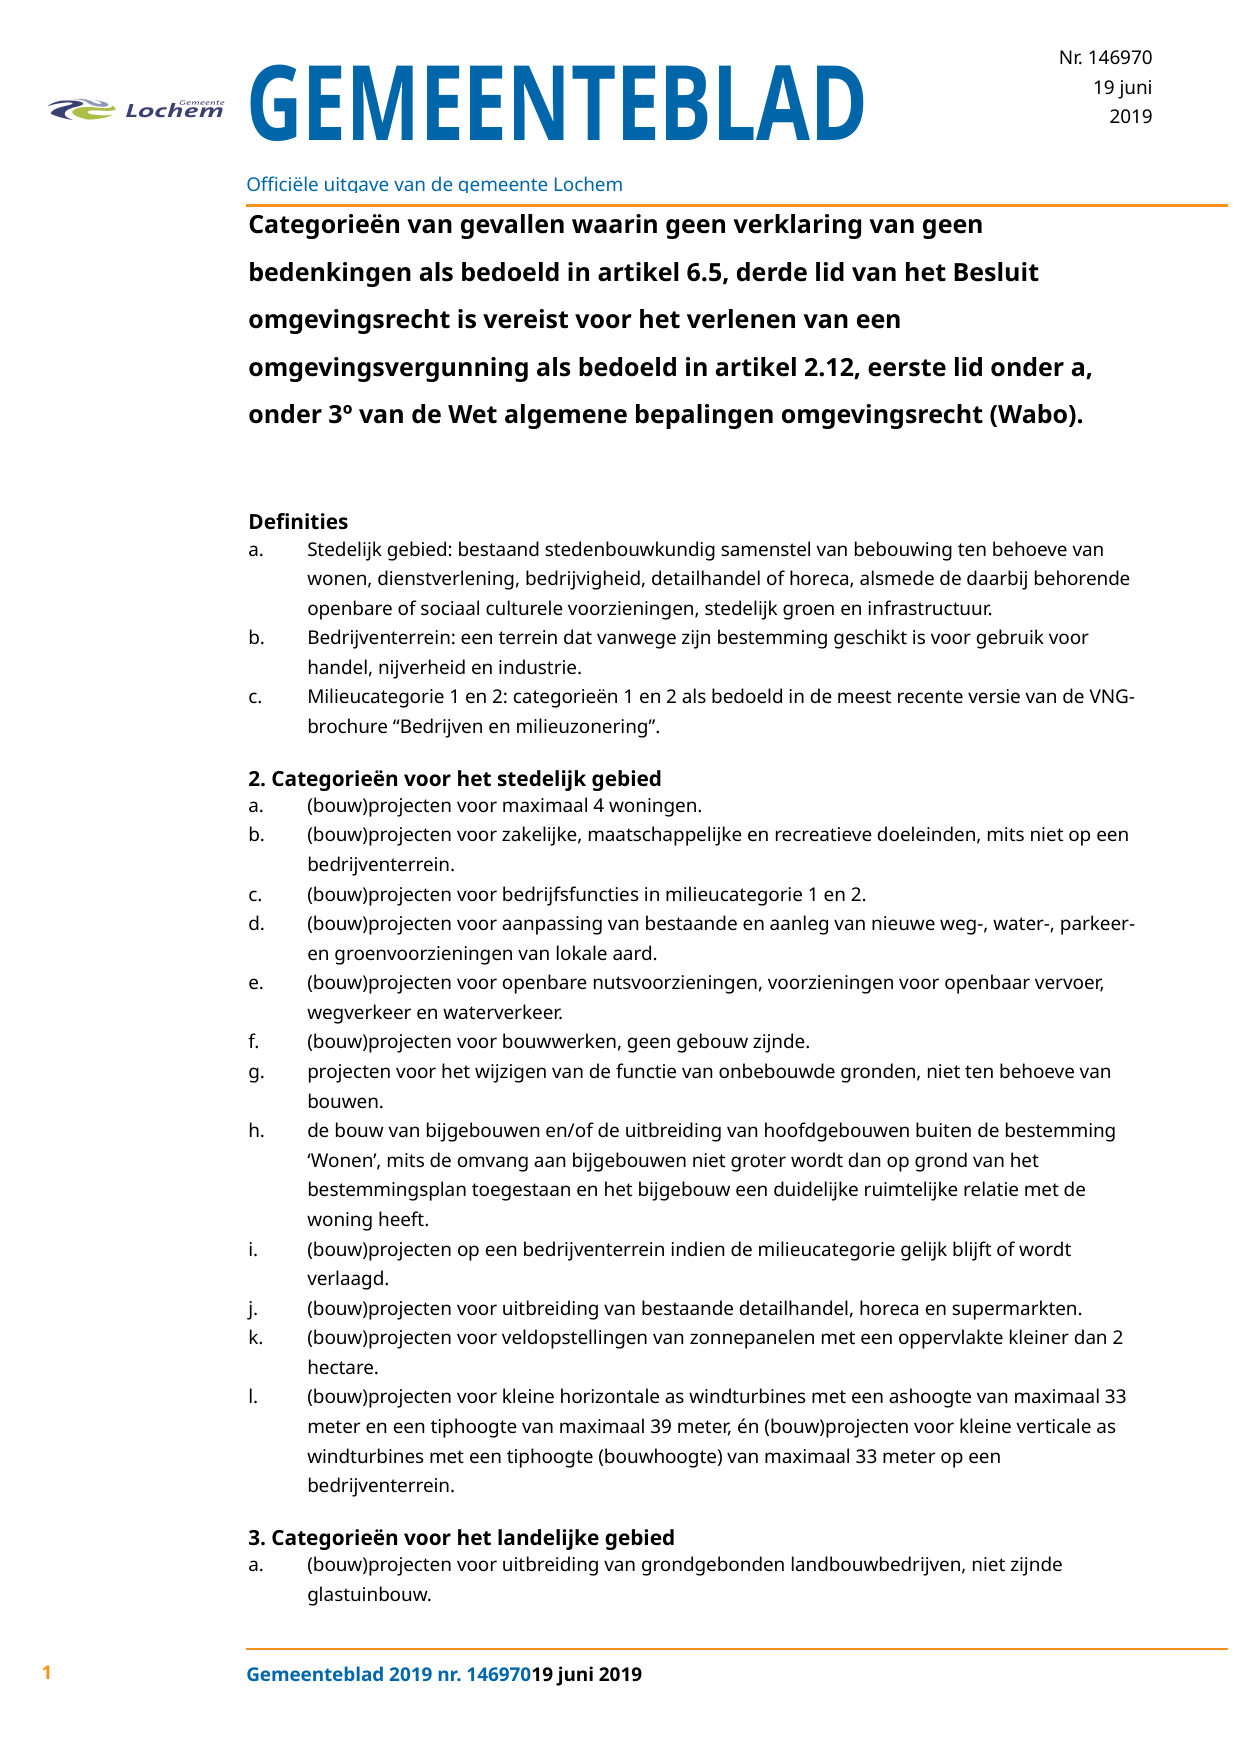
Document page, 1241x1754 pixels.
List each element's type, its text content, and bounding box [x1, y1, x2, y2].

list (bouw)projecten voor aanpassing van bestaande en aanleg van nieuwe weg-, water-, parkeer- en groenvoorzieningen van lokale aard. [248, 910, 1152, 966]
text 3. Categorieën voor het landelijke gebied [248, 1523, 1152, 1551]
list (bouw)projecten voor zakelijke, maatschappelijke en recreatieve doeleinden, mits niet op een bedrijventerrein. [248, 822, 1152, 877]
list (bouw)projecten voor uitbreiding van bestaande detailhandel, horeca en supermarkten. [248, 1295, 1152, 1321]
list Milieucategorie 1 en 2: categorieën 1 en 2 als bedoeld in de meest recente versie van de VNG-brochure “Bedrijven en milieuzonering”. [248, 684, 1152, 739]
picture [41, 47, 231, 172]
list projecten voor het wijzigen van de functie van onbebouwde gronden, niet ten behoeve van bouwen. [248, 1058, 1152, 1114]
list (bouw)projecten voor openbare nutsvoorzieningen, voorzieningen voor openbaar vervoer, wegverkeer en waterverkeer. [248, 969, 1152, 1025]
list (bouw)projecten voor bedrijfsfuncties in milieucategorie 1 en 2. [248, 881, 1152, 907]
list Stedelijk gebied: bestaand stedenbouwkundig samenstel van bebouwing ten behoeve van wonen, dienstverlening, bedrijvigheid, detailhandel of horeca, alsmede de daarbij behorende openbare of sociaal culturele voorzieningen, stedelijk groen en infrastructuur. [248, 536, 1152, 621]
list (bouw)projecten op een bedrijventerrein indien de milieucategorie gelijk blijft of wordt verlaagd. [248, 1236, 1152, 1291]
list (bouw)projecten voor uitbreiding van grondgebonden landbouwbedrijven, niet zijnde glastuinbouw. [248, 1551, 1152, 1607]
list (bouw)projecten voor kleine horizontale as windturbines met een ashoogte van maximaal 33 meter en een tiphoogte van maximaal 39 meter, én (bouw)projecten voor kleine verticale as windturbines met een tiphoogte (bouwhoogte) van maximaal 33 meter op een bedrijventerrein. [248, 1384, 1152, 1498]
text Definities [248, 507, 1152, 536]
list (bouw)projecten voor maximaal 4 woningen. [248, 792, 1152, 818]
text 2. Categorieën voor het stedelijk gebied [248, 764, 1152, 792]
list (bouw)projecten voor bouwwerken, geen gebouw zijnde. [248, 1029, 1152, 1054]
list Bedrijventerrein: een terrein dat vanwege zijn bestemming geschikt is voor gebruik voor handel, nijverheid en industrie. [248, 624, 1152, 680]
list (bouw)projecten voor veldopstellingen van zonnepanelen met een oppervlakte kleiner dan 2 hectare. [248, 1324, 1152, 1380]
text Categorieën van gevallen waarin geen verklaring van geen bedenkingen als bedoeld in artikel 6.5, derde lid van het Besluit omgevingsrecht is vereist voor het verlenen van een omgevingsvergunning als bedoeld in artikel 2.12, eerste lid onder a, onder 3º van de Wet algemene bepalingen omgevingsrecht (Wabo). [248, 207, 1152, 431]
list de bouw van bijgebouwen en/of de uitbreiding van hoofdgebouwen buiten de bestemming ‘Wonen’, mits de omvang aan bijgebouwen niet groter wordt dan op grond van het bestemmingsplan toegestaan en het bijgebouw een duidelijke ruimtelijke relatie met de woning heeft. [248, 1117, 1152, 1232]
